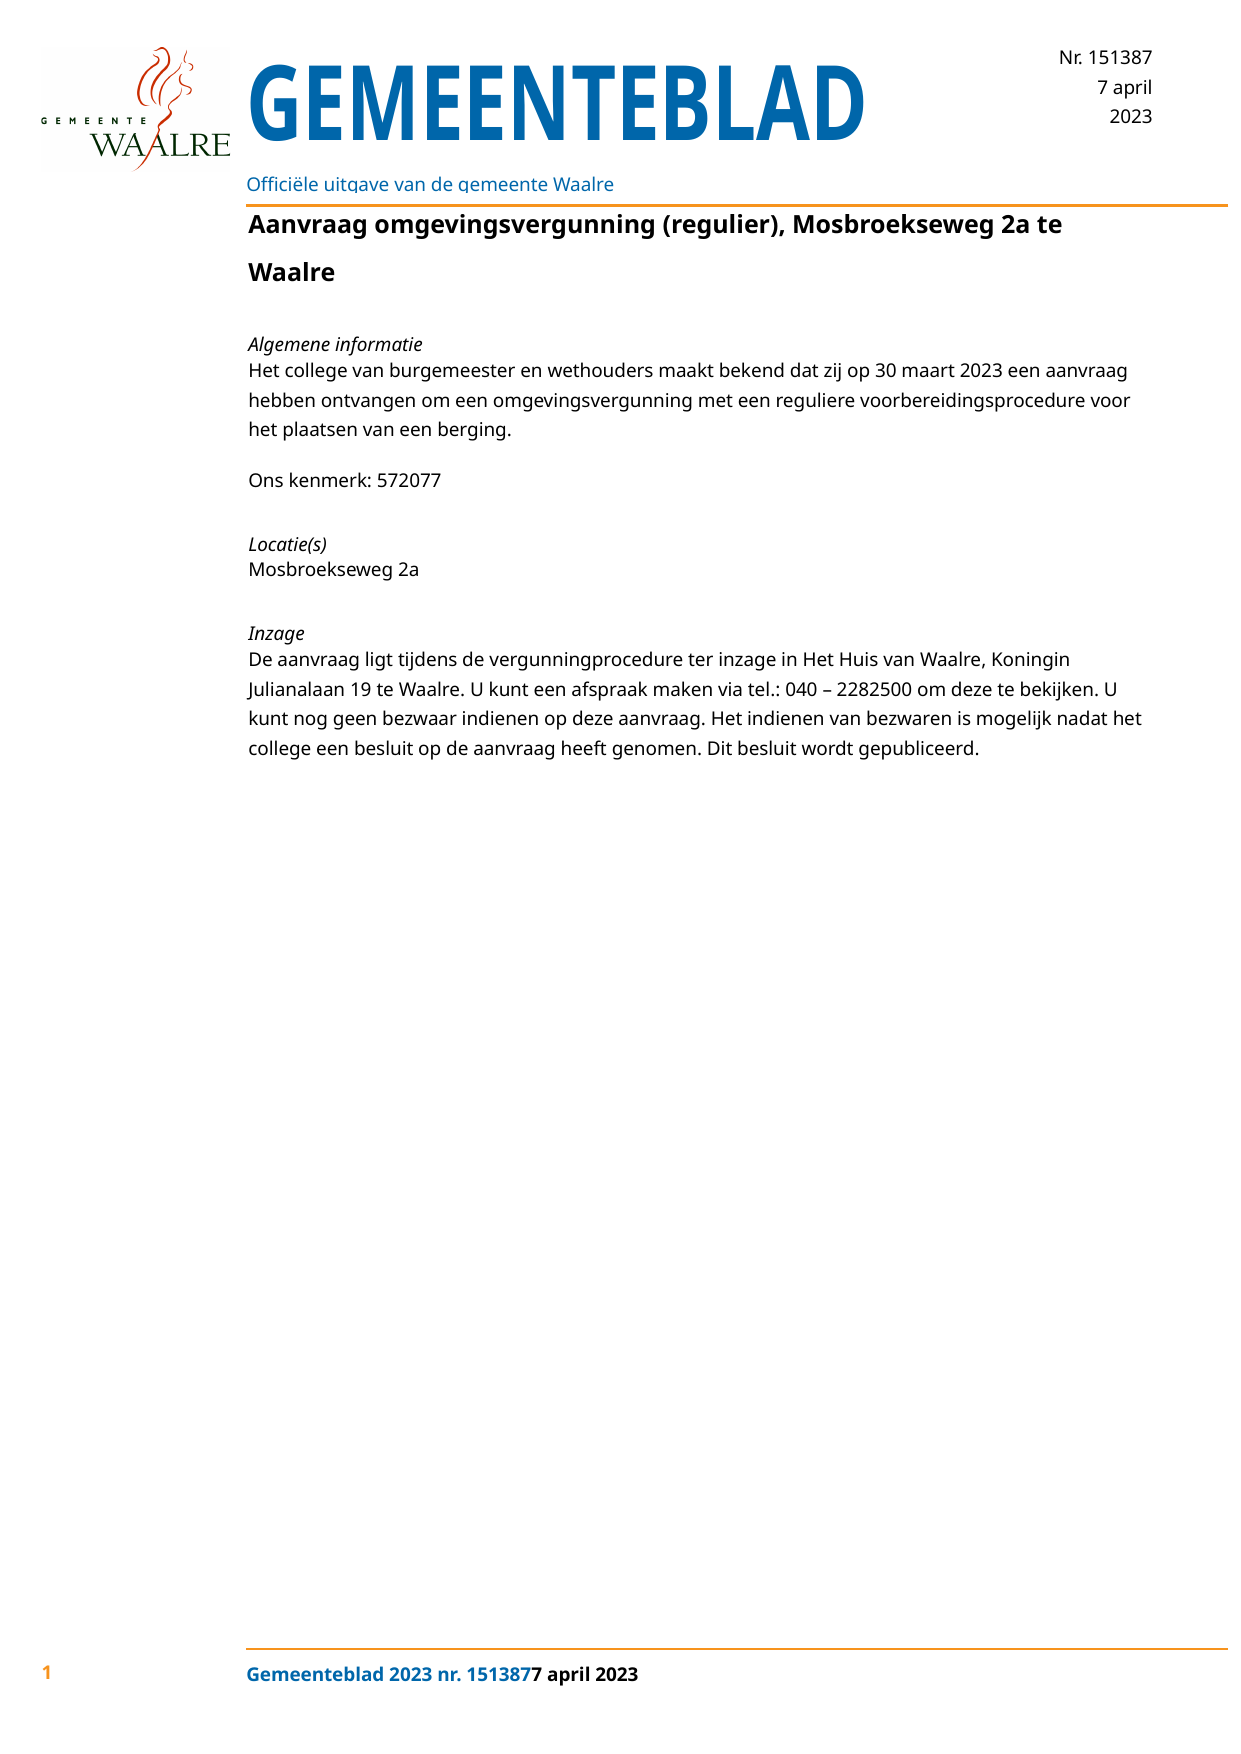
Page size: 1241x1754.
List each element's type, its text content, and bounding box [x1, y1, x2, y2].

text Ons kenmerk: 572077 [248, 467, 1152, 492]
text Algemene informatie [248, 331, 1152, 357]
text De aanvraag ligt tijdens de vergunningprocedure ter inzage in Het Huis van Waalre, Koningin Julianalaan 19 te Waalre. U kunt een afspraak maken via tel.: 040 – 2282500 om deze te bekijken. U kunt nog geen bezwaar indienen op deze aanvraag. Het indienen van bezwaren is mogelijk nadat het college een besluit op de aanvraag heeft genomen. Dit besluit wordt gepubliceerd. [248, 646, 1152, 761]
picture [41, 47, 231, 172]
text Het college van burgemeester en wethouders maakt bekend dat zij op 30 maart 2023 een aanvraag hebben ontvangen om een omgevingsvergunning met een reguliere voorbereidingsprocedure voor het plaatsen van een berging. [248, 357, 1152, 442]
text Inzage [248, 620, 1152, 646]
text Aanvraag omgevingsvergunning (regulier), Mosbroekseweg 2a te Waalre [248, 207, 1152, 288]
text Locatie(s) [248, 531, 1152, 556]
text Mosbroekseweg 2a [248, 556, 1152, 582]
